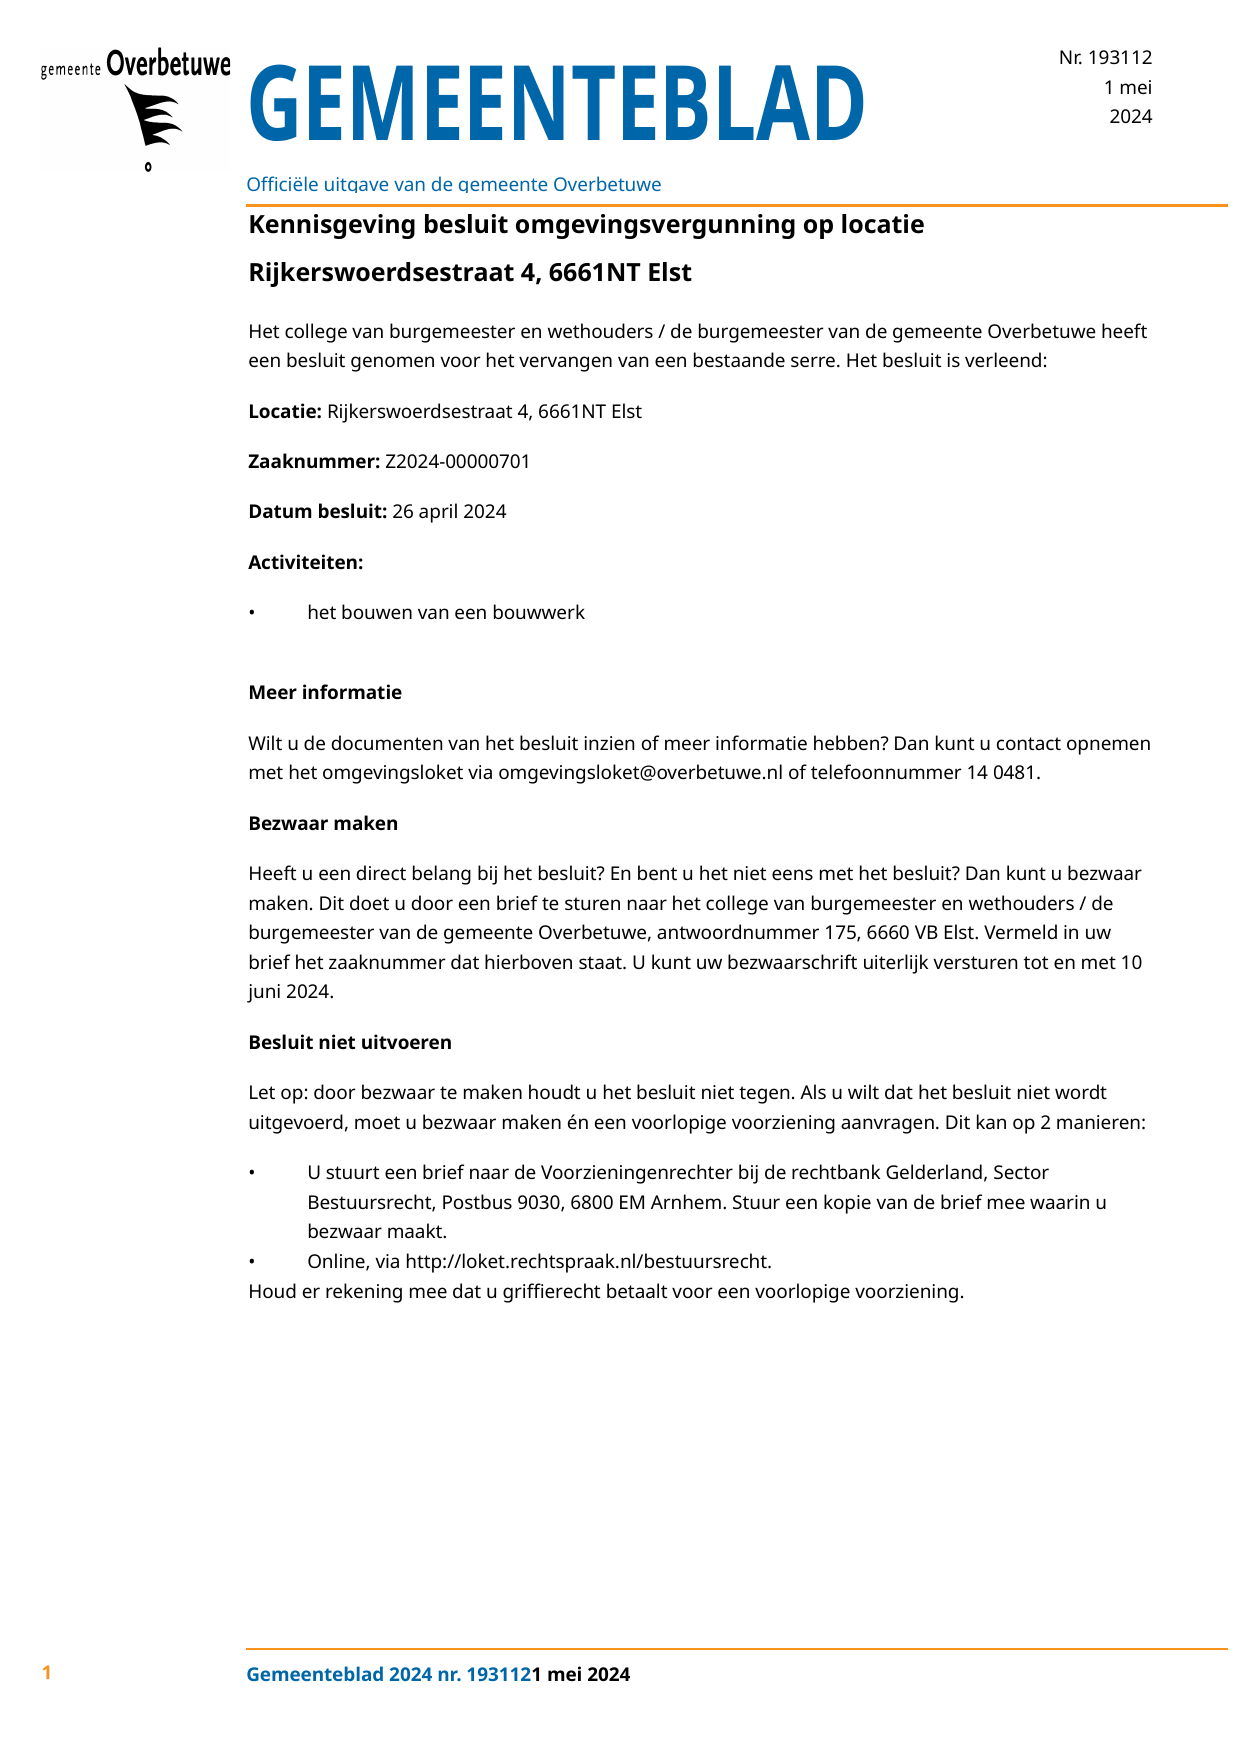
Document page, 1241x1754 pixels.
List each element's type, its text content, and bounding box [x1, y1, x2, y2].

text Besluit niet uitvoeren [248, 1029, 1152, 1055]
list Online, via http://loket.rechtspraak.nl/bestuursrecht. [248, 1248, 1152, 1274]
text Let op: door bezwaar te maken houdt u het besluit niet tegen. Als u wilt dat het besluit niet wordt uitgevoerd, moet u bezwaar maken én een voorlopige voorziening aanvragen. Dit kan op 2 manieren: [248, 1079, 1152, 1135]
text Heeft u een direct belang bij het besluit? En bent u het niet eens met het besluit? Dan kunt u bezwaar maken. Dit doet u door een brief te sturen naar het college van burgemeester en wethouders / de burgemeester van de gemeente Overbetuwe, antwoordnummer 175, 6660 VB Elst. Vermeld in uw brief het zaaknummer dat hierboven staat. U kunt uw bezwaarschrift uiterlijk versturen tot en met 10 juni 2024. [248, 860, 1152, 1004]
text Activiteiten: [248, 549, 1152, 575]
picture [41, 47, 231, 172]
list het bouwen van een bouwwerk [248, 599, 1152, 625]
text Locatie: Rijkerswoerdsestraat 4, 6661NT Elst [248, 398, 1152, 424]
text Datum besluit: 26 april 2024 [248, 499, 1152, 524]
text Zaaknummer: Z2024-00000701 [248, 448, 1152, 474]
text Houd er rekening mee dat u griffierecht betaalt voor een voorlopige voorziening. [248, 1278, 1152, 1304]
text Wilt u de documenten van het besluit inzien of meer informatie hebben? Dan kunt u contact opnemen met het omgevingsloket via omgevingsloket@overbetuwe.nl of telefoonnummer 14 0481. [248, 730, 1152, 785]
text Het college van burgemeester en wethouders / de burgemeester van de gemeente Overbetuwe heeft een besluit genomen voor het vervangen van een bestaande serre. Het besluit is verleend: [248, 318, 1152, 373]
text Meer informatie [248, 679, 1152, 705]
text Bezwaar maken [248, 810, 1152, 836]
list U stuurt een brief naar de Voorzieningenrechter bij de rechtbank Gelderland, Sector Bestuursrecht, Postbus 9030, 6800 EM Arnhem. Stuur een kopie van de brief mee waarin u bezwaar maakt. [248, 1159, 1152, 1244]
text Kennisgeving besluit omgevingsvergunning op locatie Rijkerswoerdsestraat 4, 6661NT Elst [248, 207, 1152, 288]
